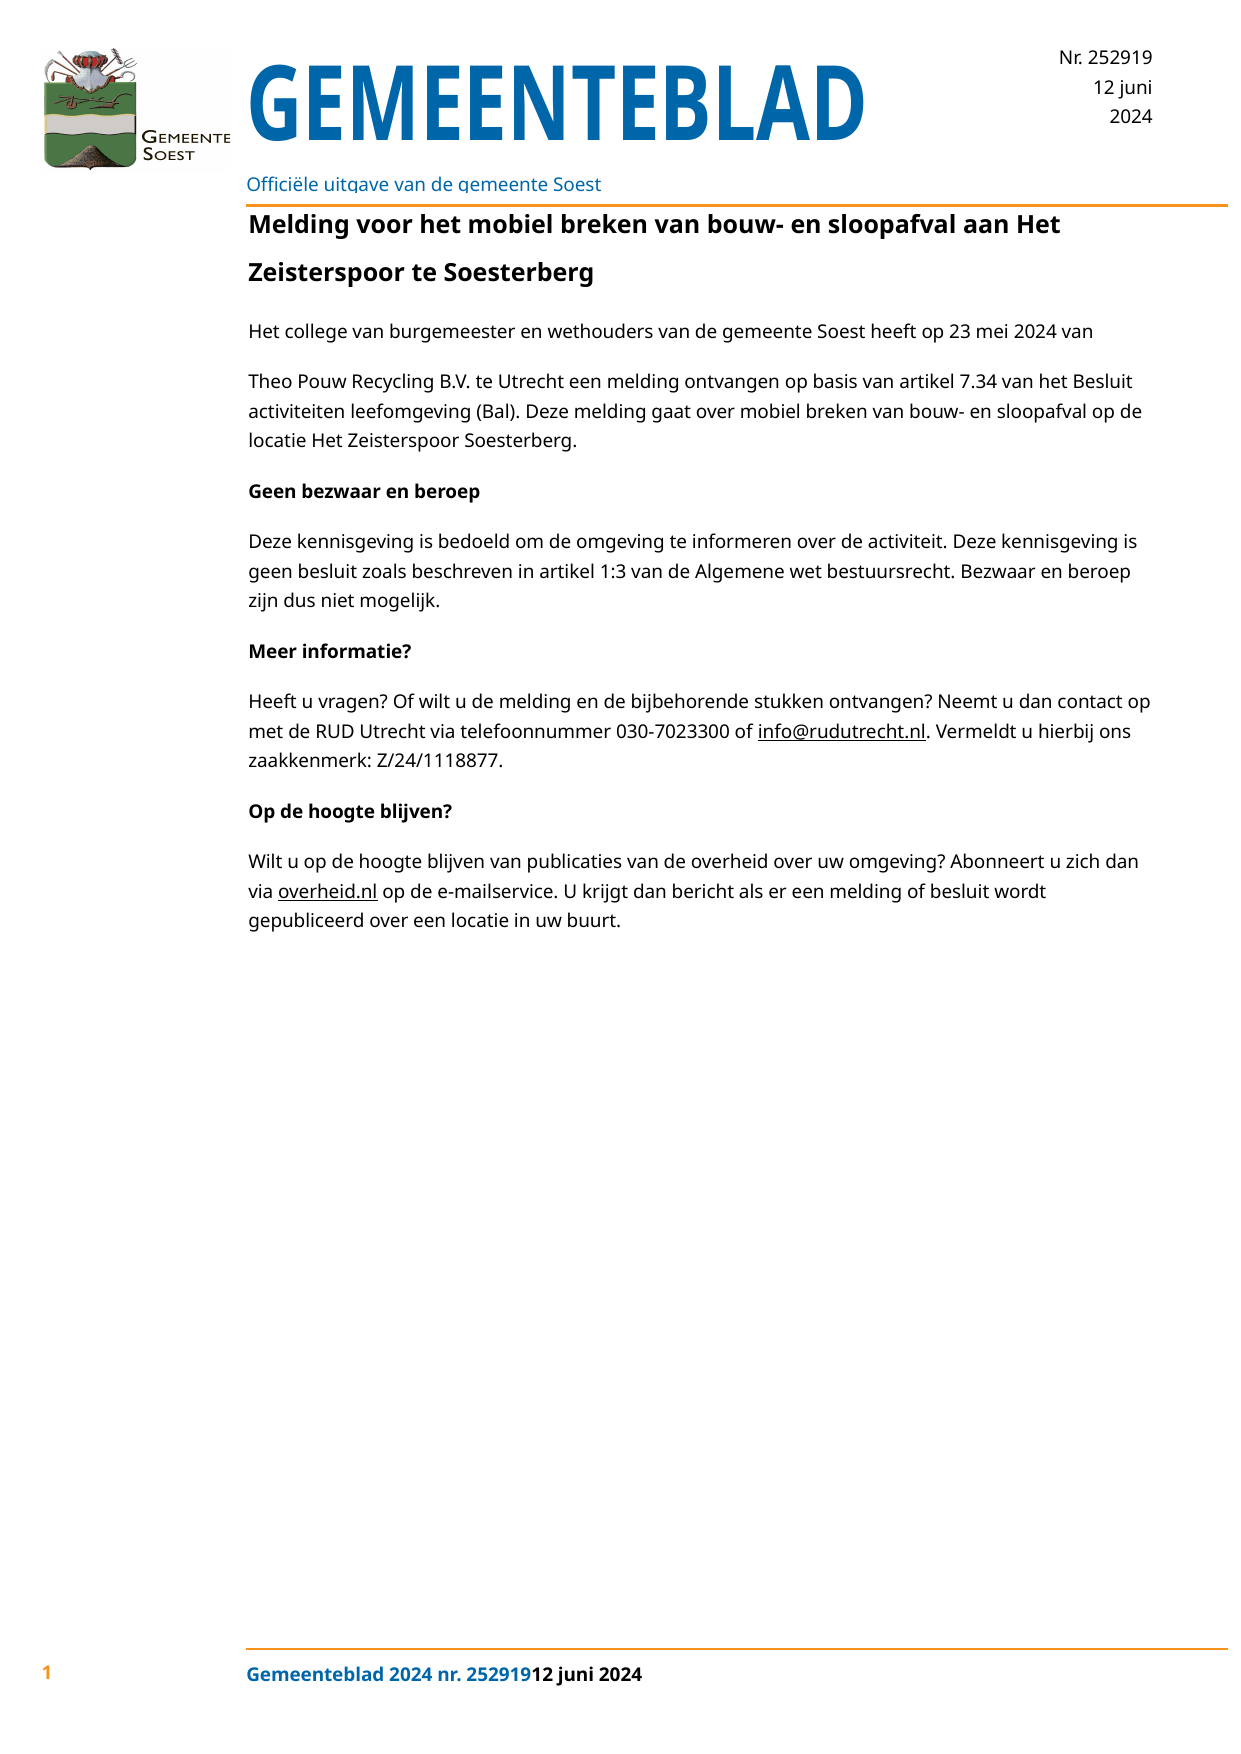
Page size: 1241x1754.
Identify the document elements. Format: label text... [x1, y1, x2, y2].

text Het college van burgemeester en wethouders van de gemeente Soest heeft op 23 mei 2024 van [248, 318, 1152, 344]
picture [41, 47, 231, 172]
text Wilt u op de hoogte blijven van publicaties van de overheid over uw omgeving? Abonneert u zich dan via overheid.nl op de e-mailservice. U krijgt dan bericht als er een melding of besluit wordt gepubliceerd over een locatie in uw buurt. [248, 848, 1152, 933]
text Meer informatie? [248, 638, 1152, 664]
text Geen bezwaar en beroep [248, 478, 1152, 504]
text Melding voor het mobiel breken van bouw- en sloopafval aan Het Zeisterspoor te Soesterberg [248, 207, 1152, 288]
text Deze kennisgeving is bedoeld om de omgeving te informeren over de activiteit. Deze kennisgeving is geen besluit zoals beschreven in artikel 1:3 van de Algemene wet bestuursrecht. Bezwaar en beroep zijn dus niet mogelijk. [248, 528, 1152, 613]
text Op de hoogte blijven? [248, 798, 1152, 824]
text Theo Pouw Recycling B.V. te Utrecht een melding ontvangen op basis van artikel 7.34 van het Besluit activiteiten leefomgeving (Bal). Deze melding gaat over mobiel breken van bouw- en sloopafval op de locatie Het Zeisterspoor Soesterberg. [248, 368, 1152, 453]
text Heeft u vragen? Of wilt u de melding en de bijbehorende stukken ontvangen? Neemt u dan contact op met de RUD Utrecht via telefoonnummer 030-7023300 of info@rudutrecht.nl. Vermeldt u hierbij ons zaakkenmerk: Z/24/1118877. [248, 688, 1152, 773]
